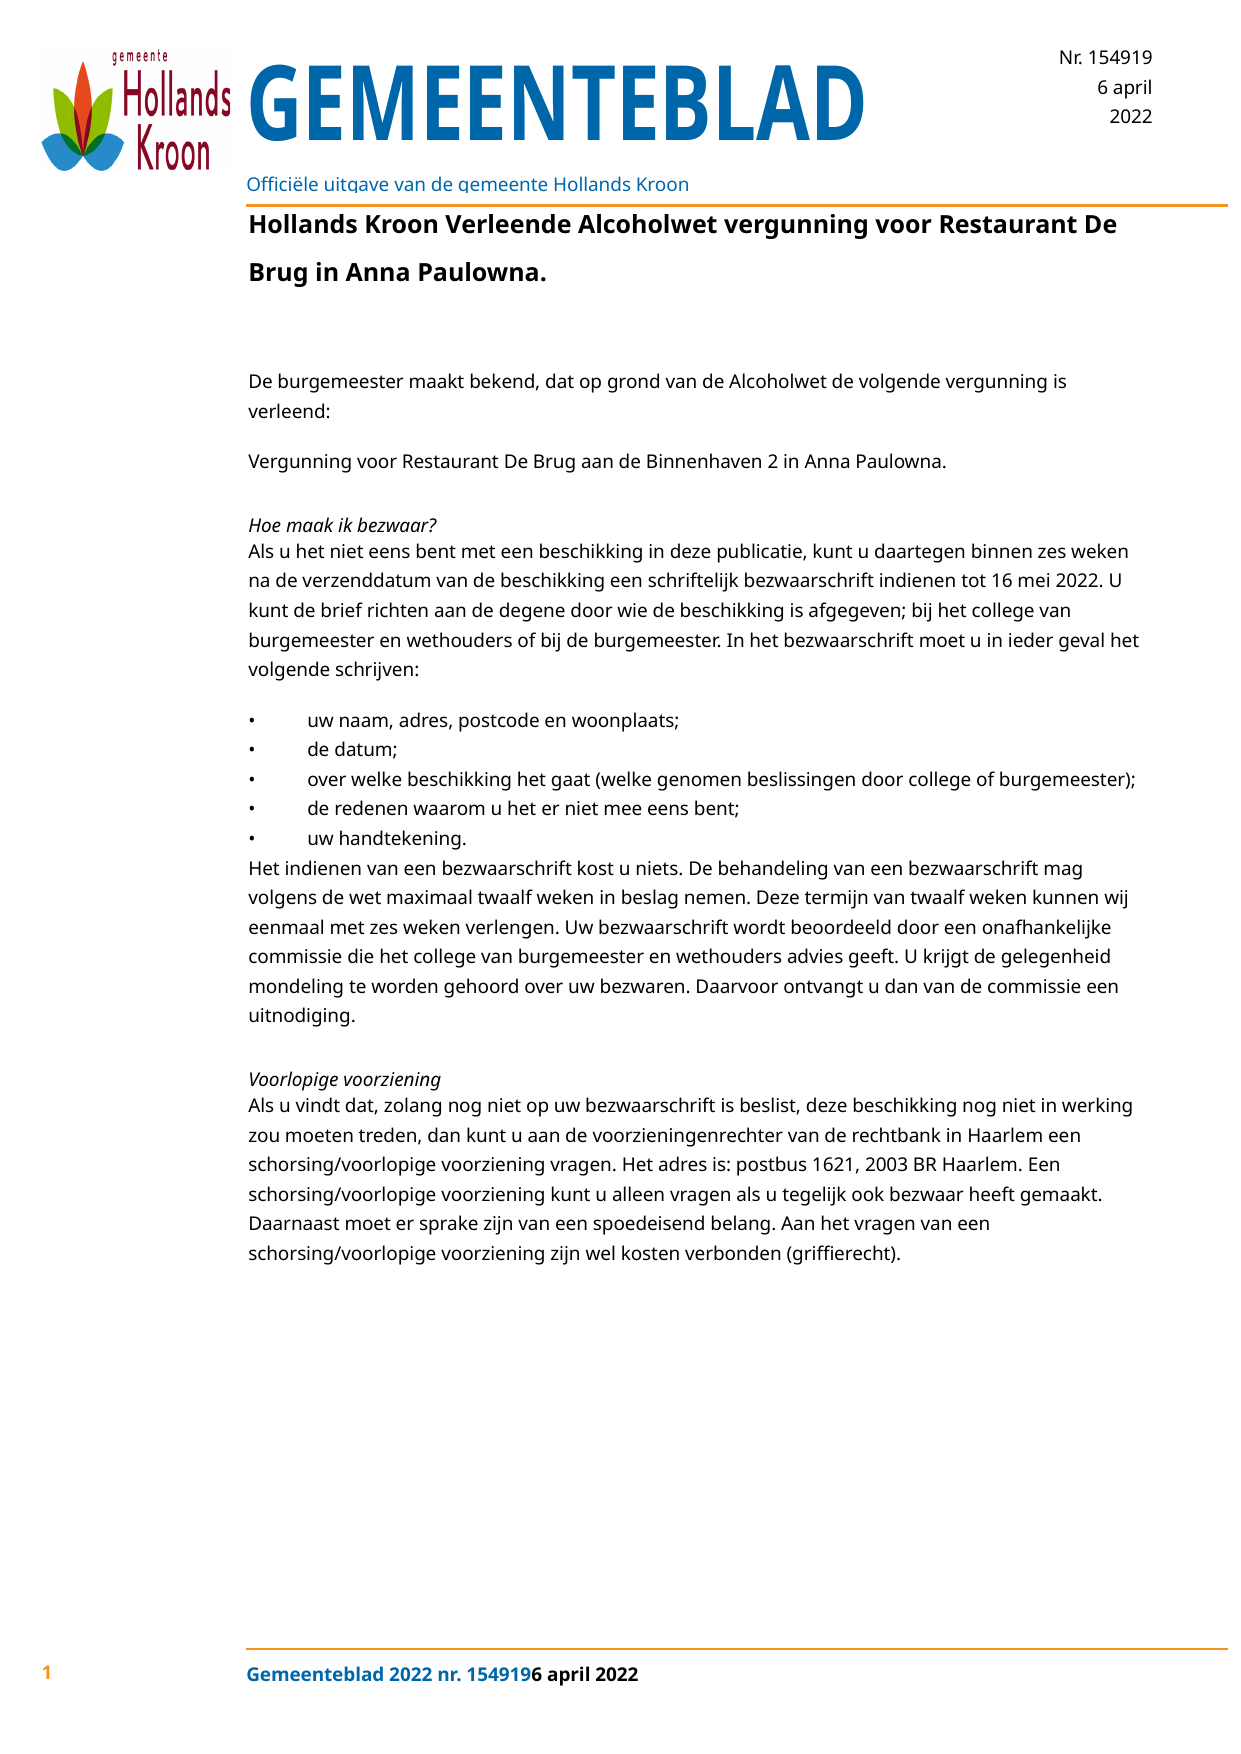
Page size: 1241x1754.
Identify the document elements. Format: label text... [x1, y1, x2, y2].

text Hoe maak ik bezwaar? [248, 512, 1152, 538]
list de redenen waarom u het er niet mee eens bent; [248, 796, 1152, 821]
text Als u het niet eens bent met een beschikking in deze publicatie, kunt u daartegen binnen zes weken na de verzenddatum van de beschikking een schriftelijk bezwaarschrift indienen tot 16 mei 2022. U kunt de brief richten aan de degene door wie de beschikking is afgegeven; bij het college van burgemeester en wethouders of bij de burgemeester. In het bezwaarschrift moet u in ieder geval het volgende schrijven: [248, 538, 1152, 682]
text Vergunning voor Restaurant De Brug aan de Binnenhaven 2 in Anna Paulowna. [248, 448, 1152, 474]
text Voorlopige voorziening [248, 1067, 1152, 1092]
list uw naam, adres, postcode en woonplaats; [248, 707, 1152, 732]
list uw handtekening. [248, 825, 1152, 851]
text Hollands Kroon Verleende Alcoholwet vergunning voor Restaurant De Brug in Anna Paulowna. [248, 207, 1152, 288]
list de datum; [248, 736, 1152, 762]
text Het indienen van een bezwaarschrift kost u niets. De behandeling van een bezwaarschrift mag volgens de wet maximaal twaalf weken in beslag nemen. Deze termijn van twaalf weken kunnen wij eenmaal met zes weken verlengen. Uw bezwaarschrift wordt beoordeeld door een onafhankelijke commissie die het college van burgemeester en wethouders advies geeft. U krijgt de gelegenheid mondeling te worden gehoord over uw bezwaren. Daarvoor ontvangt u dan van de commissie een uitnodiging. [248, 855, 1152, 1028]
list over welke beschikking het gaat (welke genomen beslissingen door college of burgemeester); [248, 766, 1152, 792]
text De burgemeester maakt bekend, dat op grond van de Alcoholwet de volgende vergunning is verleend: [248, 368, 1152, 424]
picture [41, 47, 231, 172]
text Als u vindt dat, zolang nog niet op uw bezwaarschrift is beslist, deze beschikking nog niet in werking zou moeten treden, dan kunt u aan de voorzieningenrechter van de rechtbank in Haarlem een schorsing/voorlopige voorziening vragen. Het adres is: postbus 1621, 2003 BR Haarlem. Een schorsing/voorlopige voorziening kunt u alleen vragen als u tegelijk ook bezwaar heeft gemaakt. Daarnaast moet er sprake zijn van een spoedeisend belang. Aan het vragen van een schorsing/voorlopige voorziening zijn wel kosten verbonden (griffierecht). [248, 1092, 1152, 1266]
